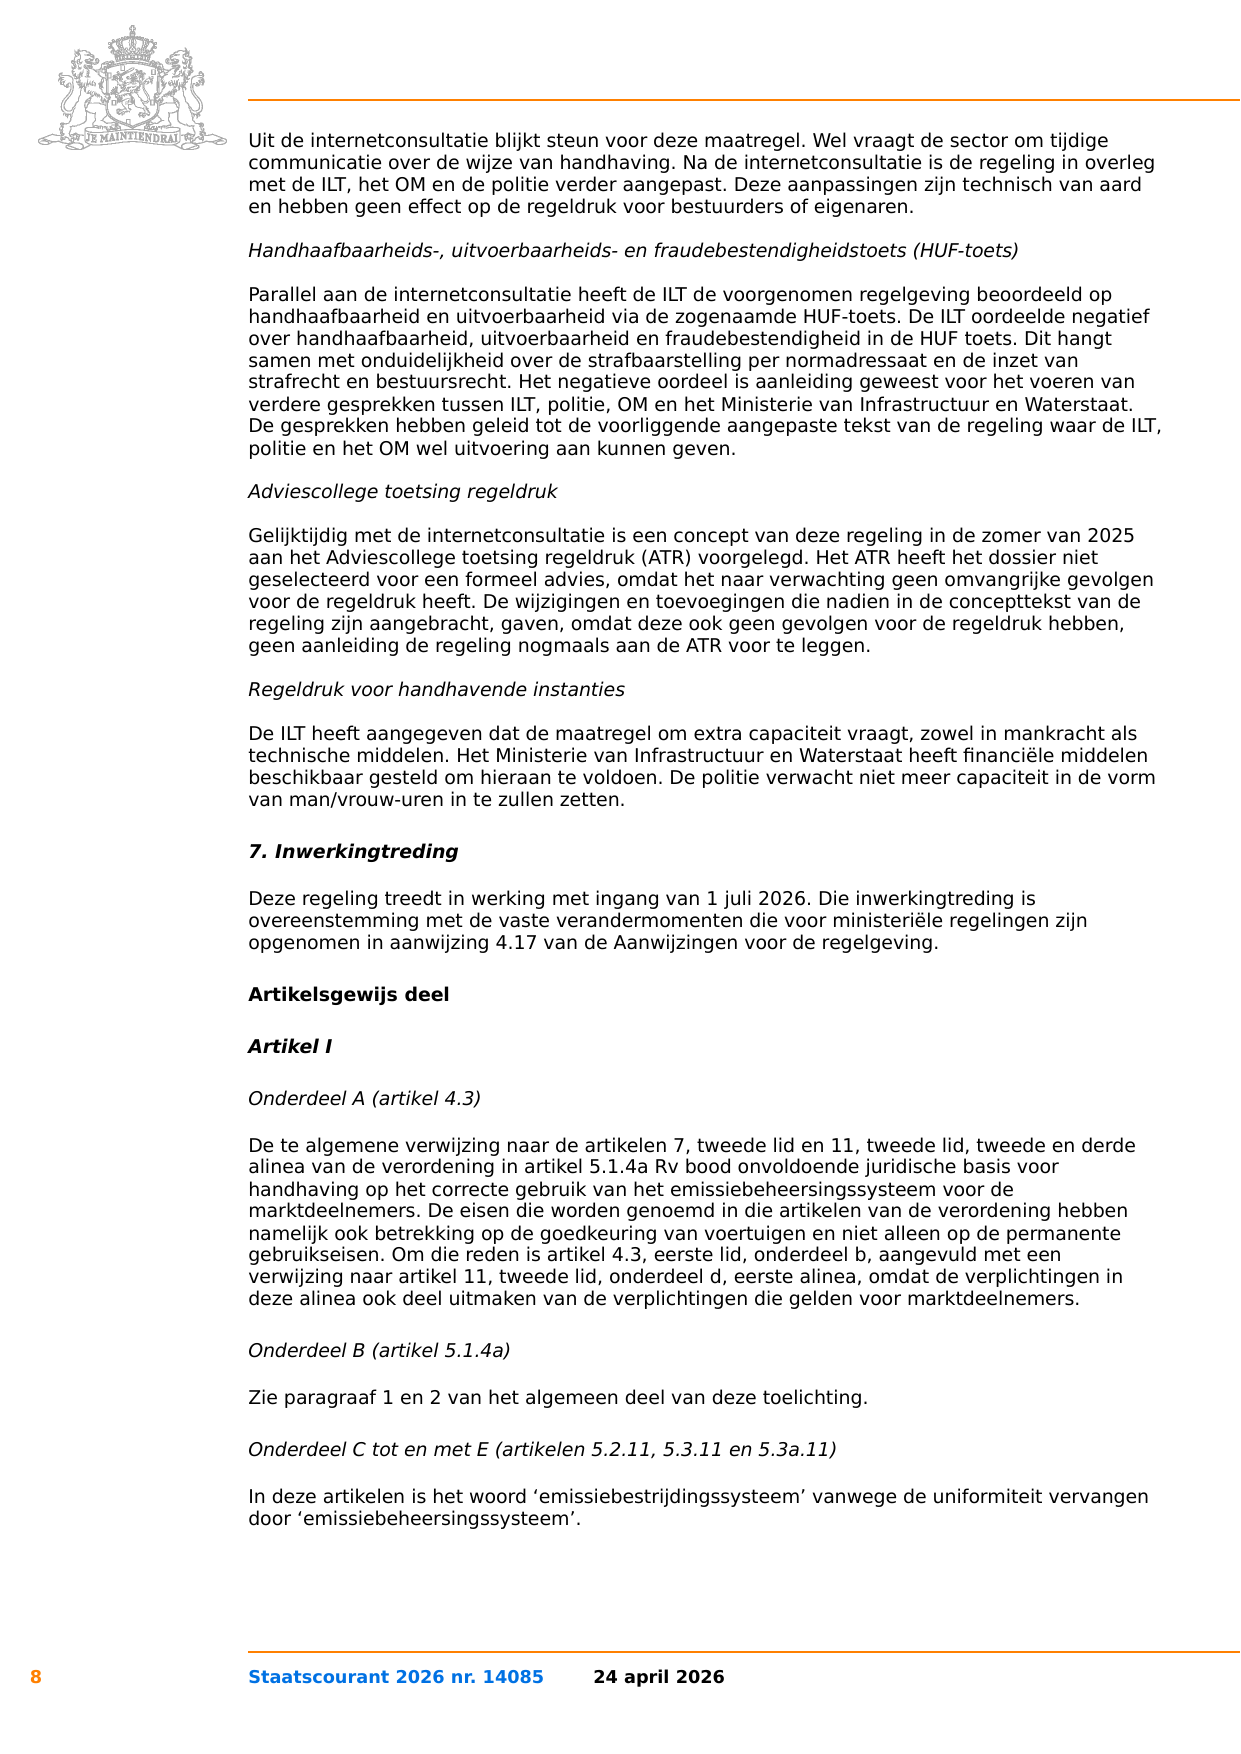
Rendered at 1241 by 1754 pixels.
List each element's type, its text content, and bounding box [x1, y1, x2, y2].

subtitle Artikelsgewijs deel [248, 983, 1163, 1006]
subtitle Onderdeel C tot en met E (artikelen 5.2.11, 5.3.11 en 5.3a.11) [248, 1439, 1163, 1461]
text Gelijktijdig met de internetconsultatie is een concept van deze regeling in de zomer van 2025 aan het Adviescollege toetsing regeldruk (ATR) voorgelegd. Het ATR heeft het dossier niet geselecteerd voor een formeel advies, omdat het naar verwachting geen omvangrijke gevolgen voor de regeldruk heeft. De wijzigingen en toevoegingen die nadien in de concepttekst van de regeling zijn aangebracht, gaven, omdat deze ook geen gevolgen voor de regeldruk hebben, geen aanleiding de regeling nogmaals aan de ATR voor te leggen. [248, 525, 1163, 657]
subtitle Artikel I [248, 1036, 1163, 1057]
text De te algemene verwijzing naar de artikelen 7, tweede lid en 11, tweede lid, tweede en derde alinea van de verordening in artikel 5.1.4a Rv bood onvoldoende juridische basis voor handhaving op het correcte gebruik van het emissiebeheersingssysteem voor de marktdeelnemers. De eisen die worden genoemd in die artikelen van de verordening hebben namelijk ook betrekking op de goedkeuring van voertuigen en niet alleen op de permanente gebruikseisen. Om die reden is artikel 4.3, eerste lid, onderdeel b, aangevuld met een verwijzing naar artikel 11, tweede lid, onderdeel d, eerste alinea, omdat de verplichtingen in deze alinea ook deel uitmaken van de verplichtingen die gelden voor marktdeelnemers. [248, 1134, 1163, 1310]
text Parallel aan de internetconsultatie heeft de ILT de voorgenomen regelgeving beoordeeld op handhaafbaarheid en uitvoerbaarheid via de zogenaamde HUF-toets. De ILT oordeelde negatief over handhaafbaarheid, uitvoerbaarheid en fraudebestendigheid in de HUF toets. Dit hangt samen met onduidelijkheid over de strafbaarstelling per normadressaat en de inzet van strafrecht en bestuursrecht. Het negatieve oordeel is aanleiding geweest voor het voeren van verdere gesprekken tussen ILT, politie, OM en het Ministerie van Infrastructuur en Waterstaat. De gesprekken hebben geleid tot de voorliggende aangepaste tekst van de regeling waar de ILT, politie en het OM wel uitvoering aan kunnen geven. [248, 283, 1163, 459]
subtitle Handhaafbaarheids-, uitvoerbaarheids- en fraudebestendigheidstoets (HUF-toets) [248, 240, 1163, 262]
subtitle Regeldruk voor handhavende instanties [248, 679, 1163, 701]
subtitle Onderdeel A (artikel 4.3) [248, 1087, 1163, 1109]
subtitle Onderdeel B (artikel 5.1.4a) [248, 1340, 1163, 1362]
subtitle Adviescollege toetsing regeldruk [248, 481, 1163, 503]
text In deze artikelen is het woord ‘emissiebestrijdingssysteem’ vanwege de uniformiteit vervangen door ‘emissiebeheersingssysteem’. [248, 1486, 1163, 1530]
text Uit de internetconsultatie blijkt steun voor deze maatregel. Wel vraagt de sector om tijdige communicatie over de wijze van handhaving. Na de internetconsultatie is de regeling in overleg met de ILT, het OM en de politie verder aangepast. Deze aanpassingen zijn technisch van aard en hebben geen effect op de regeldruk voor bestuurders of eigenaren. [248, 130, 1163, 218]
subtitle 7. Inwerkingtreding [248, 841, 1163, 863]
picture [38, 25, 227, 150]
text De ILT heeft aangegeven dat de maatregel om extra capaciteit vraagt, zowel in mankracht als technische middelen. Het Ministerie van Infrastructuur en Waterstaat heeft financiële middelen beschikbaar gesteld om hieraan te voldoen. De politie verwacht niet meer capaciteit in de vorm van man/vrouw-uren in te zullen zetten. [248, 723, 1163, 811]
text Deze regeling treedt in werking met ingang van 1 juli 2026. Die inwerkingtreding is overeenstemming met de vaste verandermomenten die voor ministeriële regelingen zijn opgenomen in aanwijzing 4.17 van de Aanwijzingen voor de regelgeving. [248, 888, 1163, 953]
text Zie paragraaf 1 en 2 van het algemeen deel van deze toelichting. [248, 1387, 1163, 1409]
